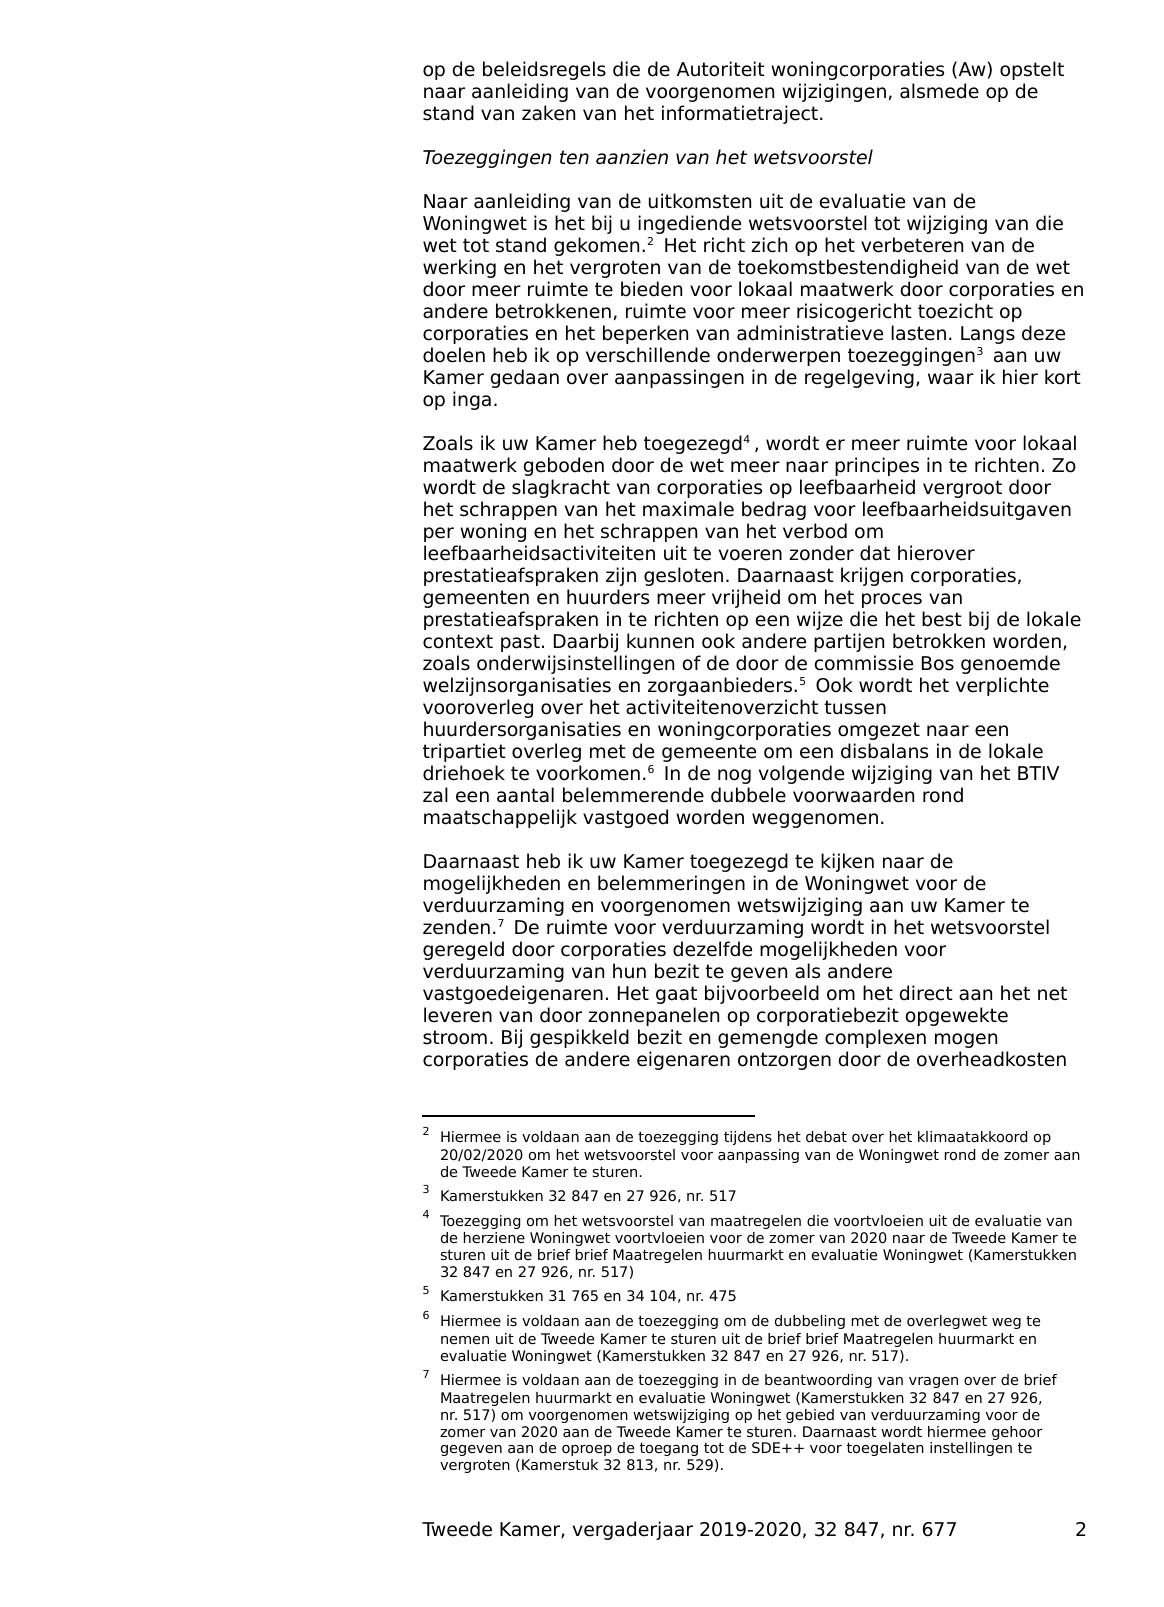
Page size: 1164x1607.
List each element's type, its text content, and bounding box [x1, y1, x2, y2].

text Zoals ik uw Kamer heb toegezegd, wordt er meer ruimte voor lokaal maatwerk geboden door de wet meer naar principes in te richten. Zo wordt de slagkracht van corporaties op leefbaarheid vergroot door het schrappen van het maximale bedrag voor leefbaarheidsuitgaven per woning en het schrappen van het verbod om leefbaarheidsactiviteiten uit te voeren zonder dat hierover prestatieafspraken zijn gesloten. Daarnaast krijgen corporaties, gemeenten en huurders meer vrijheid om het proces van prestatieafspraken in te richten op een wijze die het best bij de lokale context past. Daarbij kunnen ook andere partijen betrokken worden, zoals onderwijsinstellingen of de door de commissie Bos genoemde welzijnsorganisaties en zorgaanbieders. Ook wordt het verplichte vooroverleg over het activiteitenoverzicht tussen huurdersorganisaties en woningcorporaties omgezet naar een tripartiet overleg met de gemeente om een disbalans in de lokale driehoek te voorkomen. In de nog volgende wijziging van het BTIV zal een aantal belemmerende dubbele voorwaarden rond maatschappelijk vastgoed worden weggenomen. [422, 433, 1087, 829]
text Toezegging om het wetsvoorstel van maatregelen die voortvloeien uit de evaluatie van de herziene Woningwet voortvloeien voor de zomer van 2020 naar de Tweede Kamer te sturen uit de brief brief Maatregelen huurmarkt en evaluatie Woningwet (Kamerstukken 32 847 en 27 926, nr. 517) [422, 1208, 1087, 1281]
text Hiermee is voldaan aan de toezegging in de beantwoording van vragen over de brief Maatregelen huurmarkt en evaluatie Woningwet (Kamerstukken 32 847 en 27 926, nr. 517) om voorgenomen wetswijziging op het gebied van verduurzaming voor de zomer van 2020 aan de Tweede Kamer te sturen. Daarnaast wordt hiermee gehoor gegeven aan de oproep de toegang tot de SDE++ voor toegelaten instellingen te vergroten (Kamerstuk 32 813, nr. 529). [422, 1368, 1087, 1474]
text Hiermee is voldaan aan de toezegging tijdens het debat over het klimaatakkoord op 20/02/2020 om het wetsvoorstel voor aanpassing van de Woningwet rond de zomer aan de Tweede Kamer te sturen. [422, 1125, 1087, 1181]
text Hiermee is voldaan aan de toezegging om de dubbeling met de overlegwet weg te nemen uit de Tweede Kamer te sturen uit de brief brief Maatregelen huurmarkt en evaluatie Woningwet (Kamerstukken 32 847 en 27 926, nr. 517). [422, 1309, 1087, 1365]
text Kamerstukken 32 847 en 27 926, nr. 517 [422, 1183, 1087, 1206]
text Kamerstukken 31 765 en 34 104, nr. 475 [422, 1284, 1087, 1306]
subtitle Toezeggingen ten aanzien van het wetsvoorstel [422, 147, 1087, 169]
text Naar aanleiding van de uitkomsten uit de evaluatie van de Woningwet is het bij u ingediende wetsvoorstel tot wijziging van die wet tot stand gekomen. Het richt zich op het verbeteren van de werking en het vergroten van de toekomstbestendigheid van de wet door meer ruimte te bieden voor lokaal maatwerk door corporaties en andere betrokkenen, ruimte voor meer risicogericht toezicht op corporaties en het beperken van administratieve lasten. Langs deze doelen heb ik op verschillende onderwerpen toezeggingen aan uw Kamer gedaan over aanpassingen in de regelgeving, waar ik hier kort op inga. [422, 191, 1087, 411]
text op de beleidsregels die de Autoriteit woningcorporaties (Aw) opstelt naar aanleiding van de voorgenomen wijzigingen, alsmede op de stand van zaken van het informatietraject. [422, 59, 1087, 125]
text Daarnaast heb ik uw Kamer toegezegd te kijken naar de mogelijkheden en belemmeringen in de Woningwet voor de verduurzaming en voorgenomen wetswijziging aan uw Kamer te zenden. De ruimte voor verduurzaming wordt in het wetsvoorstel geregeld door corporaties dezelfde mogelijkheden voor verduurzaming van hun bezit te geven als andere vastgoedeigenaren. Het gaat bijvoorbeeld om het direct aan het net leveren van door zonnepanelen op corporatiebezit opgewekte stroom. Bij gespikkeld bezit en gemengde complexen mogen corporaties de andere eigenaren ontzorgen door de overheadkosten [422, 851, 1087, 1071]
